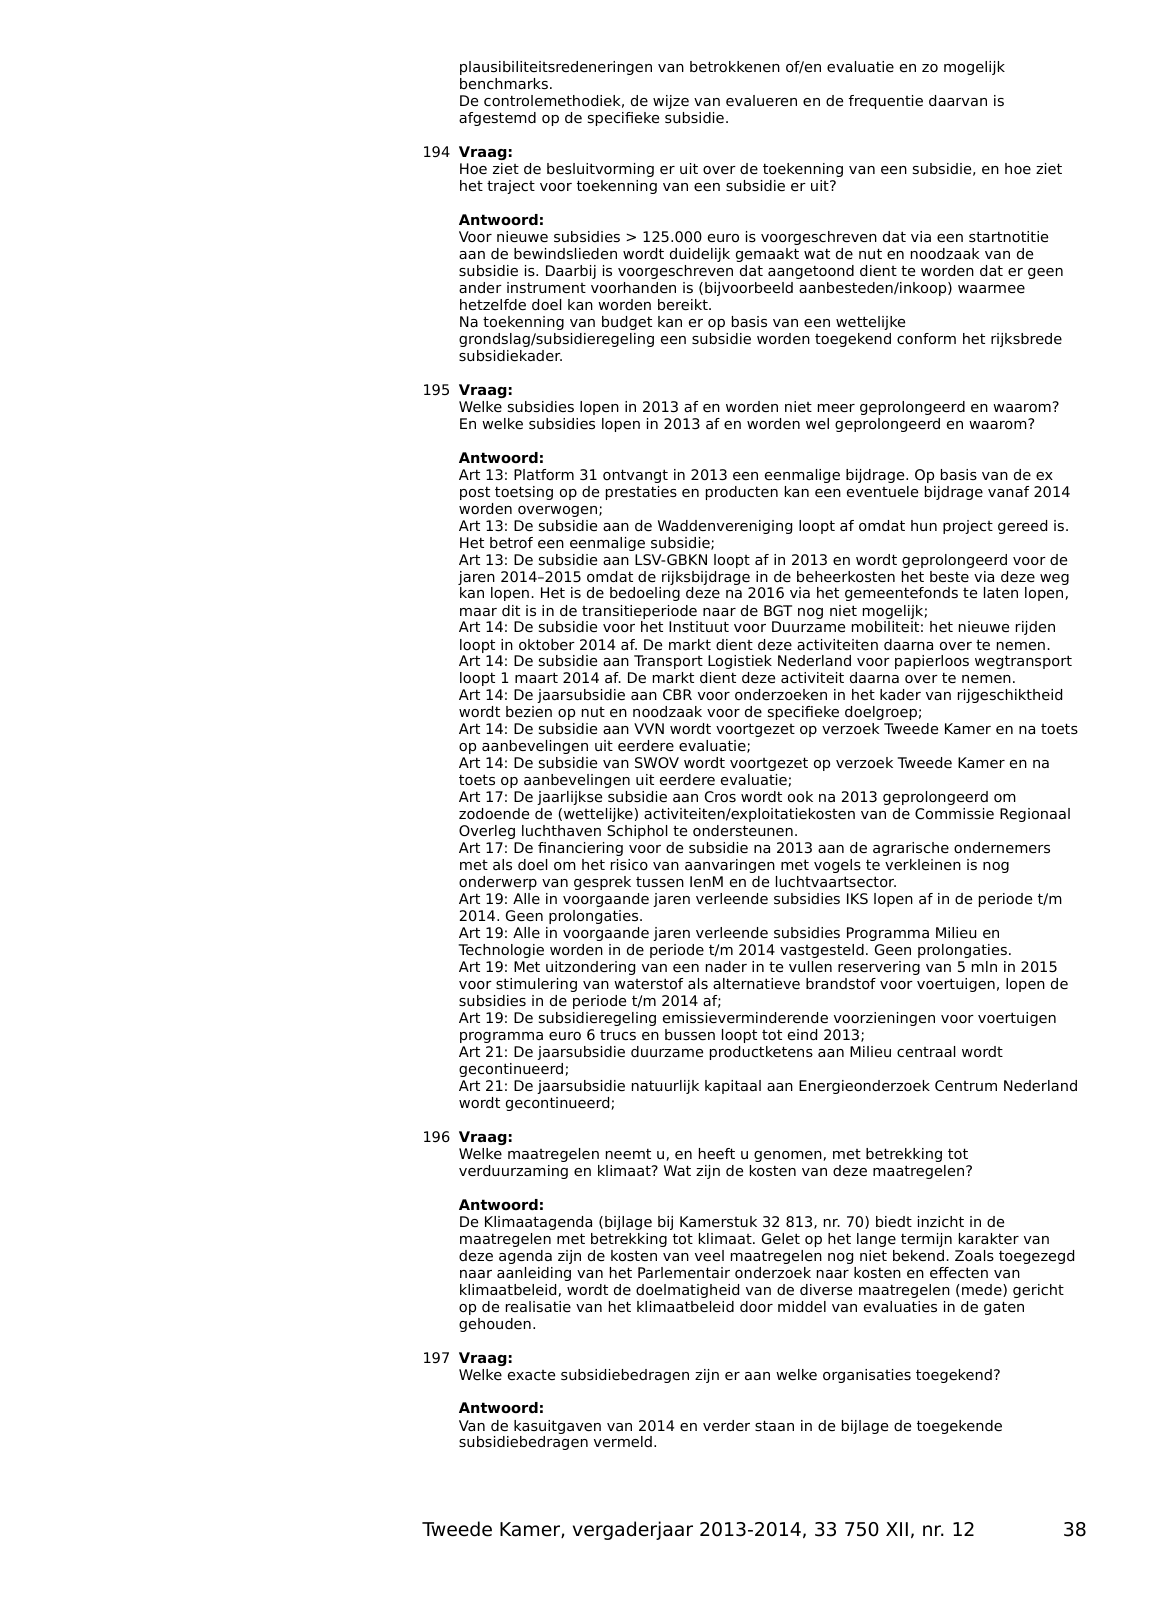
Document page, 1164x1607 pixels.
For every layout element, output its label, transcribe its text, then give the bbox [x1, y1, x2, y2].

table_cell 197 [422, 1350, 453, 1383]
table_cell [453, 1451, 1087, 1468]
table_cell Antwoord: De Klimaatagenda (bijlage bij Kamerstuk 32 813, nr. 70) biedt inzicht in de maatregelen met betrekking tot klimaat. Gelet op het lange termijn karakter van deze agenda zijn de kosten van veel maatregelen nog niet bekend. Zoals toegezegd naar aanleiding van het Parlementair onderzoek naar kosten en effecten van klimaatbeleid, wordt de doelmatigheid van de diverse maatregelen (mede) gericht op de realisatie van het klimaatbeleid door middel van evaluaties in de gaten gehouden. [453, 1197, 1087, 1332]
table_cell [422, 1400, 453, 1451]
table_cell [453, 1333, 1087, 1349]
table_cell [422, 365, 453, 382]
table_cell [422, 450, 453, 1112]
table_cell [453, 1112, 1087, 1129]
table_cell Antwoord: Van de kasuitgaven van 2014 en verder staan in de bijlage de toegekende subsidiebedragen vermeld. [453, 1400, 1087, 1451]
table_cell [453, 365, 1087, 382]
table_cell 196 [422, 1129, 453, 1180]
table_cell Vraag: Hoe ziet de besluitvorming er uit over de toekenning van een subsidie, en hoe ziet het traject voor toekenning van een subsidie er uit? [453, 144, 1087, 195]
table_cell 194 [422, 144, 453, 195]
table_cell [422, 1180, 453, 1197]
table_cell [422, 1384, 453, 1400]
table_cell [422, 1333, 453, 1349]
table_cell 195 [422, 382, 453, 433]
table_cell [453, 1180, 1087, 1197]
table_cell [453, 195, 1087, 212]
table_cell [422, 1197, 453, 1332]
table_cell [453, 1384, 1087, 1400]
table_cell [422, 212, 453, 365]
table_cell [422, 433, 453, 449]
table_cell Vraag: Welke subsidies lopen in 2013 af en worden niet meer geprolongeerd en waarom? En welke subsidies lopen in 2013 af en worden wel geprolongeerd en waarom? [453, 382, 1087, 433]
table_cell [422, 1112, 453, 1129]
table_cell [422, 127, 453, 144]
table_cell Vraag: Welke maatregelen neemt u, en heeft u genomen, met betrekking tot verduurzaming en klimaat? Wat zijn de kosten van deze maatregelen? [453, 1129, 1087, 1180]
table_cell [422, 59, 453, 127]
table_cell [453, 433, 1087, 449]
table_cell [422, 1451, 453, 1468]
table_cell [422, 195, 453, 212]
table_cell Antwoord: Art 13: Platform 31 ontvangt in 2013 een eenmalige bijdrage. Op basis van de ex post toetsing op de prestaties en producten kan een eventuele bijdrage vanaf 2014 worden overwogen; Art 13: De subsidie aan de Waddenvereniging loopt af omdat hun project gereed is. Het betrof een eenmalige subsidie; Art 13: De subsidie aan LSV-GBKN loopt af in 2013 en wordt geprolongeerd voor de jaren 2014–2015 omdat de rijksbijdrage in de beheerkosten het beste via deze weg kan lopen. Het is de bedoeling deze na 2016 via het gemeentefonds te laten lopen, maar dit is in de transitieperiode naar de BGT nog niet mogelijk; Art 14: De subsidie voor het Instituut voor Duurzame mobiliteit: het nieuwe rijden loopt in oktober 2014 af. De markt dient deze activiteiten daarna over te nemen. Art 14: De subsidie aan Transport Logistiek Nederland voor papierloos wegtransport loopt 1 maart 2014 af. De markt dient deze activiteit daarna over te nemen. Art 14: De jaarsubsidie aan CBR voor onderzoeken in het kader van rijgeschiktheid wordt bezien op nut en noodzaak voor de specifieke doelgroep; Art 14: De subsidie aan VVN wordt voortgezet op verzoek Tweede Kamer en na toets op aanbevelingen uit eerdere evaluatie; Art 14: De subsidie van SWOV wordt voortgezet op verzoek Tweede Kamer en na toets op aanbevelingen uit eerdere evaluatie; Art 17: De jaarlijkse subsidie aan Cros wordt ook na 2013 geprolongeerd om zodoende de (wettelijke) activiteiten/exploitatiekosten van de Commissie Regionaal Overleg luchthaven Schiphol te ondersteunen. Art 17: De financiering voor de subsidie na 2013 aan de agrarische ondernemers met als doel om het risico van aanvaringen met vogels te verkleinen is nog onderwerp van gesprek tussen IenM en de luchtvaartsector. Art 19: Alle in voorgaande jaren verleende subsidies IKS lopen af in de periode t/m 2014. Geen prolongaties. Art 19: Alle in voorgaande jaren verleende subsidies Programma Milieu en Technologie worden in de periode t/m 2014 vastgesteld. Geen prolongaties. Art 19: Met uitzondering van een nader in te vullen reservering van 5 mln in 2015 voor stimulering van waterstof als alternatieve brandstof voor voertuigen, lopen de subsidies in de periode t/m 2014 af; Art 19: De subsidieregeling emissieverminderende voorzieningen voor voertuigen programma euro 6 trucs en bussen loopt tot eind 2013; Art 21: De jaarsubsidie duurzame productketens aan Milieu centraal wordt gecontinueerd; Art 21: De jaarsubsidie natuurlijk kapitaal aan Energieonderzoek Centrum Nederland wordt gecontinueerd; [453, 450, 1087, 1112]
table_cell Antwoord: Voor nieuwe subsidies > 125.000 euro is voorgeschreven dat via een startnotitie aan de bewindslieden wordt duidelijk gemaakt wat de nut en noodzaak van de subsidie is. Daarbij is voorgeschreven dat aangetoond dient te worden dat er geen ander instrument voorhanden is (bijvoorbeeld aanbesteden/inkoop) waarmee hetzelfde doel kan worden bereikt. Na toekenning van budget kan er op basis van een wettelijke grondslag/subsidieregeling een subsidie worden toegekend conform het rijksbrede subsidiekader. [453, 212, 1087, 365]
table_cell Vraag: Welke exacte subsidiebedragen zijn er aan welke organisaties toegekend? [453, 1350, 1087, 1383]
table_cell plausibiliteitsredeneringen van betrokkenen of/en evaluatie en zo mogelijk benchmarks. De controlemethodiek, de wijze van evalueren en de frequentie daarvan is afgestemd op de specifieke subsidie. [453, 59, 1087, 127]
table_cell [453, 127, 1087, 144]
